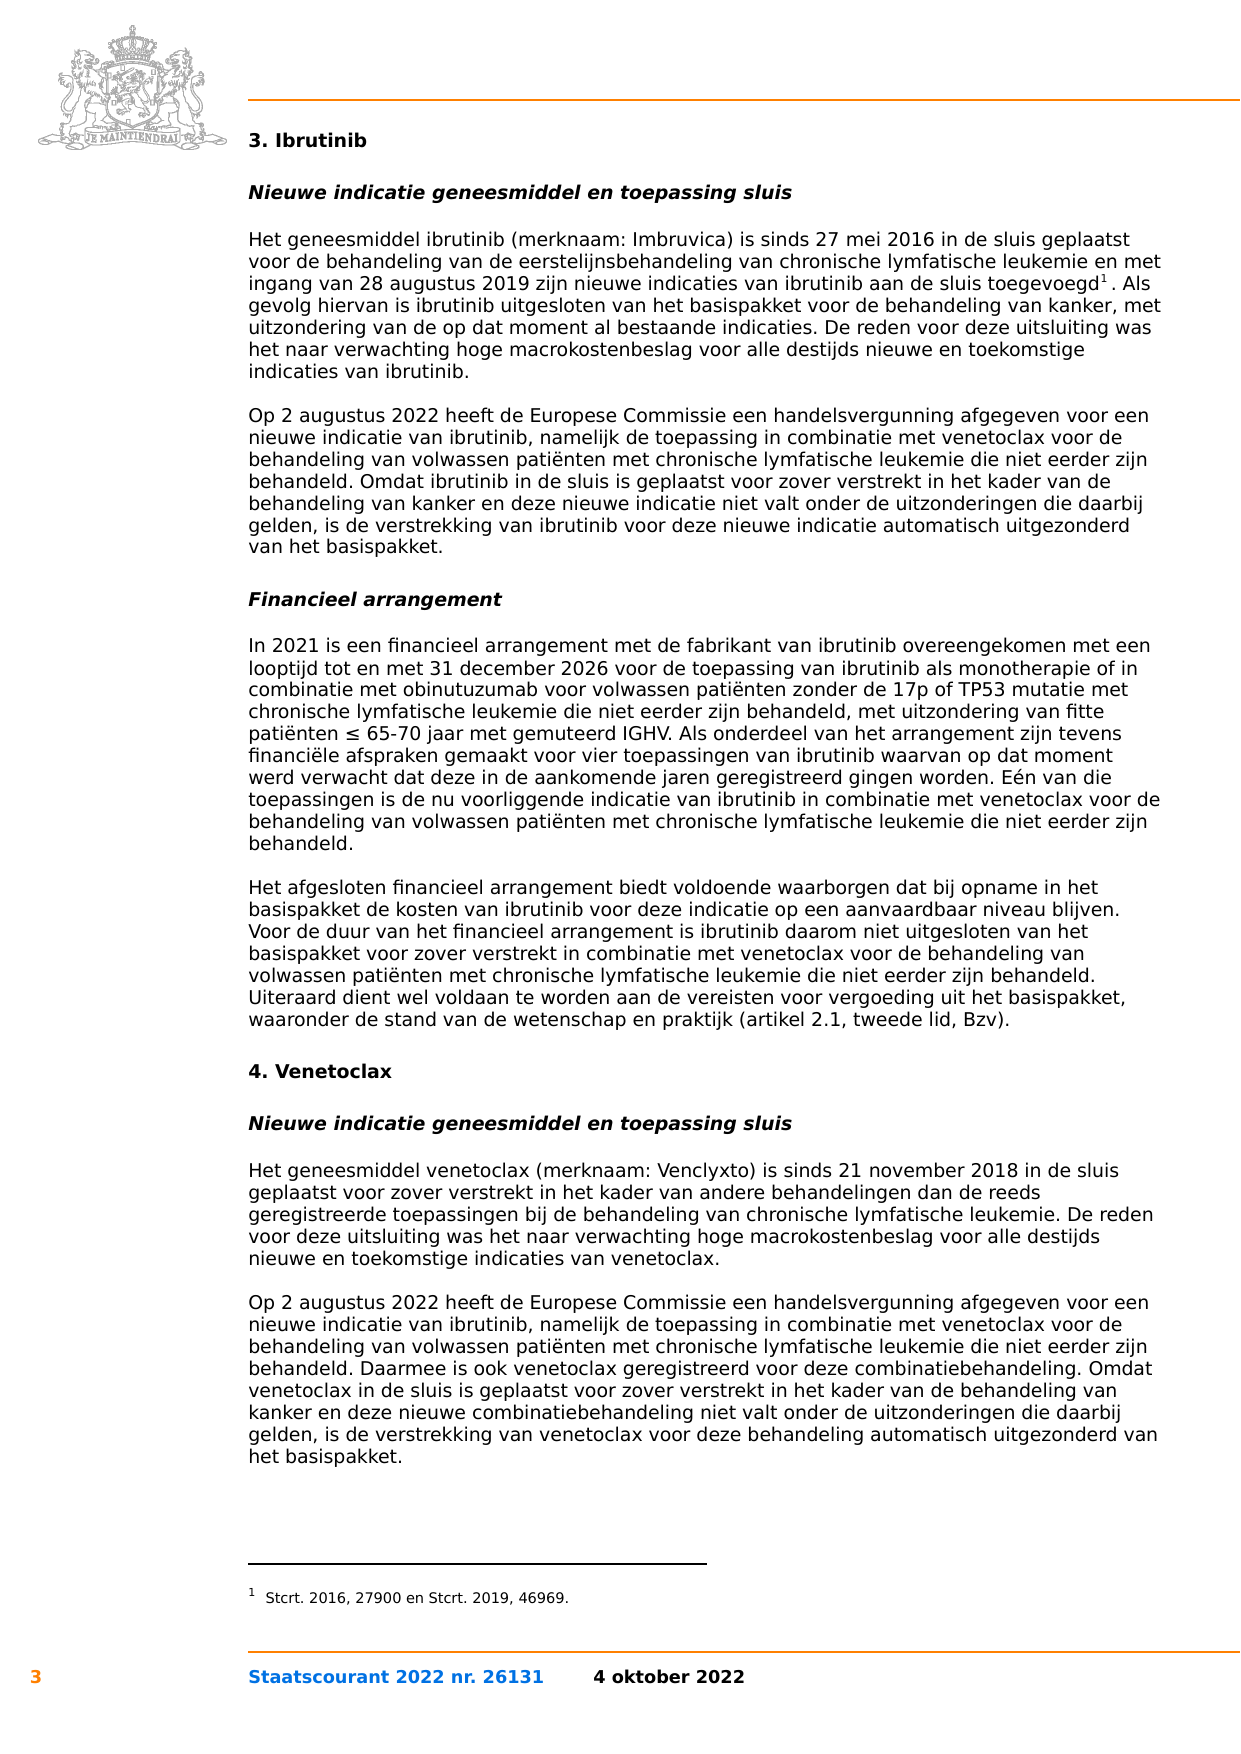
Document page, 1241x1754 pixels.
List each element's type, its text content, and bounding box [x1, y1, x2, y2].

text Het geneesmiddel venetoclax (merknaam: Venclyxto) is sinds 21 november 2018 in de sluis geplaatst voor zover verstrekt in het kader van andere behandelingen dan de reeds geregistreerde toepassingen bij de behandeling van chronische lymfatische leukemie. De reden voor deze uitsluiting was het naar verwachting hoge macrokostenbeslag voor alle destijds nieuwe en toekomstige indicaties van venetoclax. [248, 1160, 1163, 1270]
subtitle Nieuwe indicatie geneesmiddel en toepassing sluis [248, 182, 1163, 204]
subtitle Nieuwe indicatie geneesmiddel en toepassing sluis [248, 1113, 1163, 1135]
text In 2021 is een financieel arrangement met de fabrikant van ibrutinib overeengekomen met een looptijd tot en met 31 december 2026 voor de toepassing van ibrutinib als monotherapie of in combinatie met obinutuzumab voor volwassen patiënten zonder de 17p of TP53 mutatie met chronische lymfatische leukemie die niet eerder zijn behandeld, met uitzondering van fitte patiënten ≤ 65-70 jaar met gemuteerd IGHV. Als onderdeel van het arrangement zijn tevens financiële afspraken gemaakt voor vier toepassingen van ibrutinib waarvan op dat moment werd verwacht dat deze in de aankomende jaren geregistreerd gingen worden. Eén van die toepassingen is de nu voorliggende indicatie van ibrutinib in combinatie met venetoclax voor de behandeling van volwassen patiënten met chronische lymfatische leukemie die niet eerder zijn behandeld. [248, 635, 1163, 855]
text Op 2 augustus 2022 heeft de Europese Commissie een handelsvergunning afgegeven voor een nieuwe indicatie van ibrutinib, namelijk de toepassing in combinatie met venetoclax voor de behandeling van volwassen patiënten met chronische lymfatische leukemie die niet eerder zijn behandeld. Daarmee is ook venetoclax geregistreerd voor deze combinatiebehandeling. Omdat venetoclax in de sluis is geplaatst voor zover verstrekt in het kader van de behandeling van kanker en deze nieuwe combinatiebehandeling niet valt onder de uitzonderingen die daarbij gelden, is de verstrekking van venetoclax voor deze behandeling automatisch uitgezonderd van het basispakket. [248, 1292, 1163, 1467]
text Stcrt. 2016, 27900 en Stcrt. 2019, 46969. [248, 1586, 1163, 1608]
text Het geneesmiddel ibrutinib (merknaam: Imbruvica) is sinds 27 mei 2016 in de sluis geplaatst voor de behandeling van de eerstelijnsbehandeling van chronische lymfatische leukemie en met ingang van 28 augustus 2019 zijn nieuwe indicaties van ibrutinib aan de sluis toegevoegd. Als gevolg hiervan is ibrutinib uitgesloten van het basispakket voor de behandeling van kanker, met uitzondering van de op dat moment al bestaande indicaties. De reden voor deze uitsluiting was het naar verwachting hoge macrokostenbeslag voor alle destijds nieuwe en toekomstige indicaties van ibrutinib. [248, 229, 1163, 383]
text Op 2 augustus 2022 heeft de Europese Commissie een handelsvergunning afgegeven voor een nieuwe indicatie van ibrutinib, namelijk de toepassing in combinatie met venetoclax voor de behandeling van volwassen patiënten met chronische lymfatische leukemie die niet eerder zijn behandeld. Omdat ibrutinib in de sluis is geplaatst voor zover verstrekt in het kader van de behandeling van kanker en deze nieuwe indicatie niet valt onder de uitzonderingen die daarbij gelden, is de verstrekking van ibrutinib voor deze nieuwe indicatie automatisch uitgezonderd van het basispakket. [248, 404, 1163, 558]
subtitle 3. Ibrutinib [248, 130, 1163, 152]
subtitle 4. Venetoclax [248, 1061, 1163, 1083]
text Het afgesloten financieel arrangement biedt voldoende waarborgen dat bij opname in het basispakket de kosten van ibrutinib voor deze indicatie op een aanvaardbaar niveau blijven. Voor de duur van het financieel arrangement is ibrutinib daarom niet uitgesloten van het basispakket voor zover verstrekt in combinatie met venetoclax voor de behandeling van volwassen patiënten met chronische lymfatische leukemie die niet eerder zijn behandeld. Uiteraard dient wel voldaan te worden aan de vereisten voor vergoeding uit het basispakket, waaronder de stand van de wetenschap en praktijk (artikel 2.1, tweede lid, Bzv). [248, 877, 1163, 1031]
picture [38, 25, 227, 150]
subtitle Financieel arrangement [248, 588, 1163, 610]
